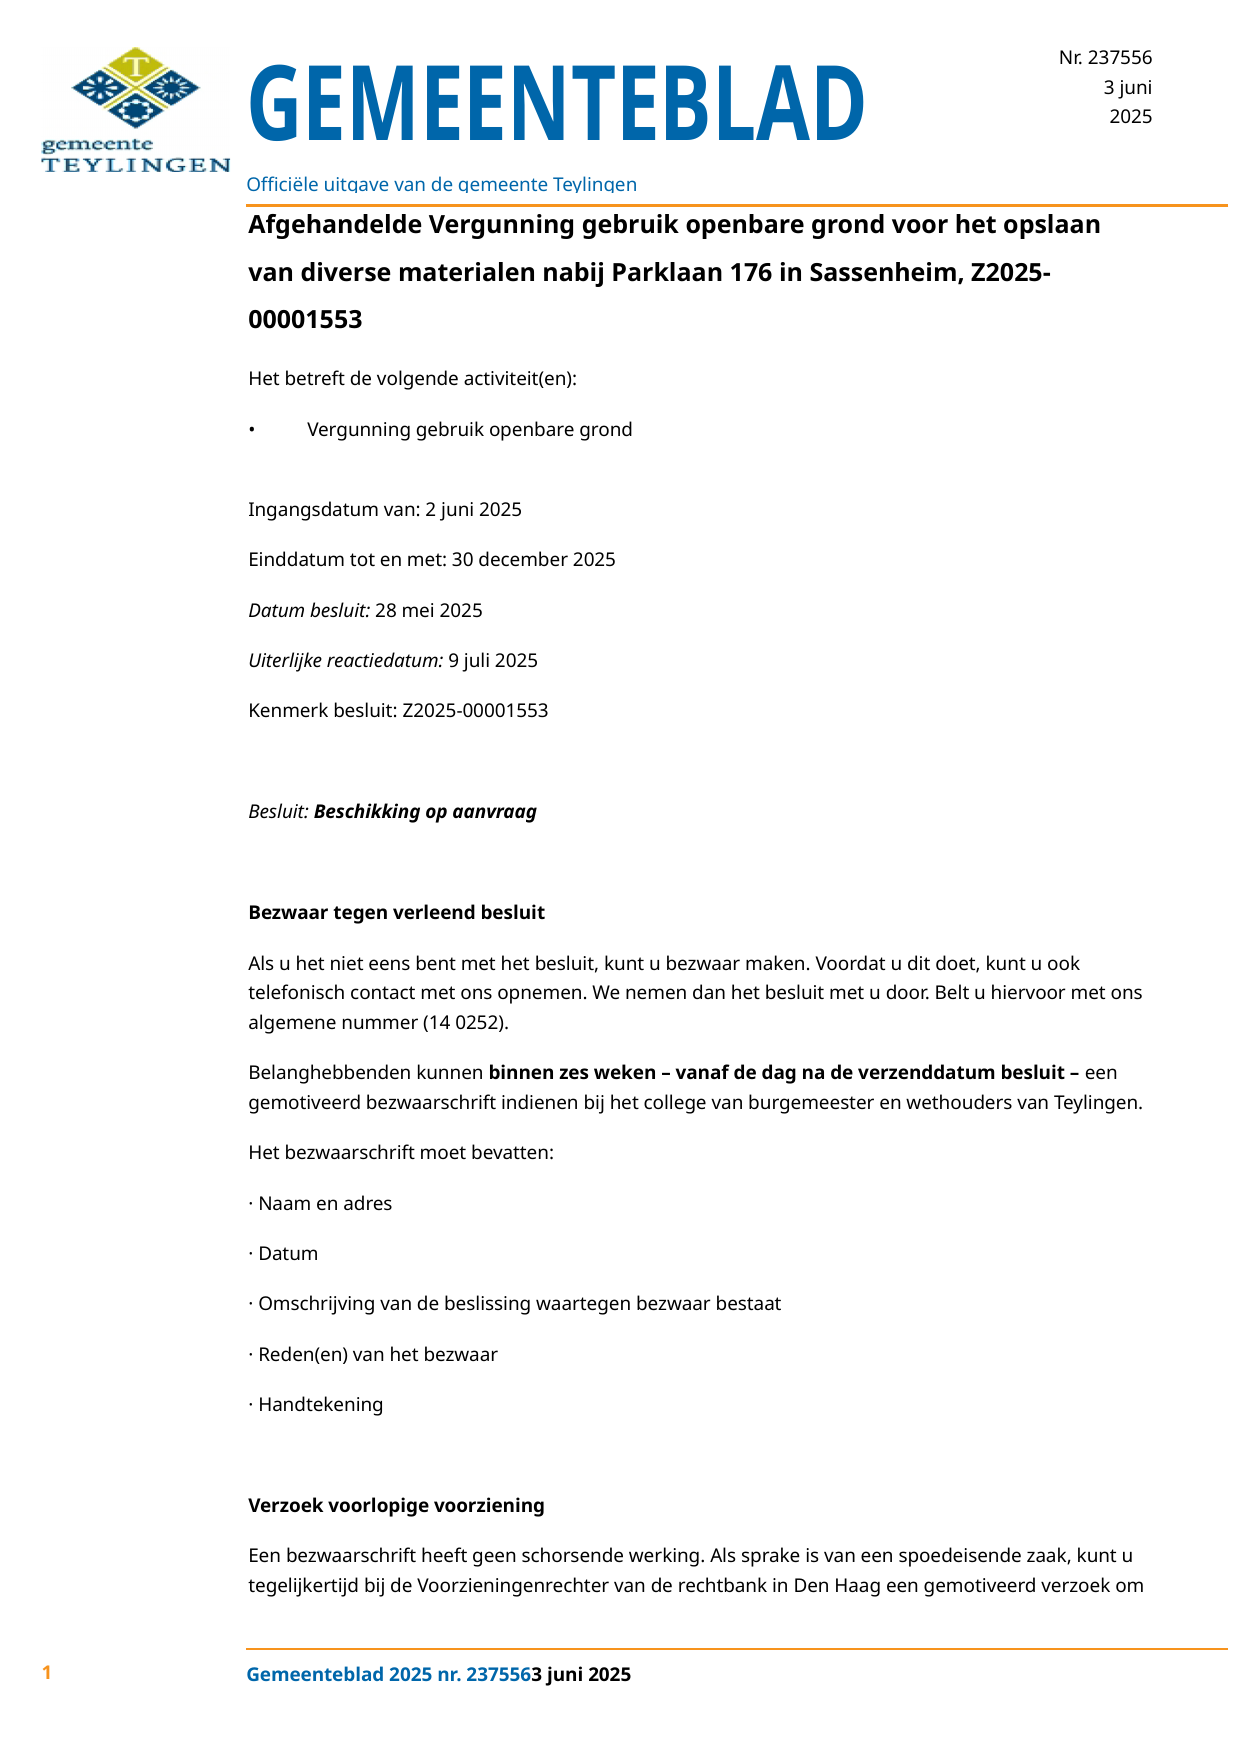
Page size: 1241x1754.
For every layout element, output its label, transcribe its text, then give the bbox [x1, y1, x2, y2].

text · Naam en adres [248, 1190, 1152, 1215]
text Afgehandelde Vergunning gebruik openbare grond voor het opslaan van diverse materialen nabij Parklaan 176 in Sassenheim, Z2025-00001553 [248, 207, 1152, 336]
text Einddatum tot en met: 30 december 2025 [248, 546, 1152, 572]
text Datum besluit: 28 mei 2025 [248, 597, 1152, 622]
list Vergunning gebruik openbare grond [248, 416, 1152, 442]
text Uiterlijke reactiedatum: 9 juli 2025 [248, 647, 1152, 673]
text Belanghebbenden kunnen binnen zes weken – vanaf de dag na de verzenddatum besluit – een gemotiveerd bezwaarschrift indienen bij het college van burgemeester en wethouders van Teylingen. [248, 1059, 1152, 1114]
text · Datum [248, 1240, 1152, 1266]
text Ingangsdatum van: 2 juni 2025 [248, 496, 1152, 522]
text Bezwaar tegen verleend besluit [248, 899, 1152, 925]
text Een bezwaarschrift heeft geen schorsende werking. Als sprake is van een spoedeisende zaak, kunt u tegelijkertijd bij de Voorzieningenrechter van de rechtbank in Den Haag een gemotiveerd verzoek om [248, 1543, 1152, 1598]
text · Omschrijving van de beslissing waartegen bezwaar bestaat [248, 1291, 1152, 1316]
text · Handtekening [248, 1391, 1152, 1417]
text Kenmerk besluit: Z2025-00001553 [248, 698, 1152, 723]
text Het bezwaarschrift moet bevatten: [248, 1139, 1152, 1165]
text Besluit: Beschikking op aanvraag [248, 798, 1152, 824]
text · Reden(en) van het bezwaar [248, 1341, 1152, 1367]
text Verzoek voorlopige voorziening [248, 1492, 1152, 1518]
text Als u het niet eens bent met het besluit, kunt u bezwaar maken. Voordat u dit doet, kunt u ook telefonisch contact met ons opnemen. We nemen dan het besluit met u door. Belt u hiervoor met ons algemene nummer (14 0252). [248, 950, 1152, 1034]
picture [41, 47, 231, 172]
text Het betreft de volgende activiteit(en): [248, 366, 1152, 391]
